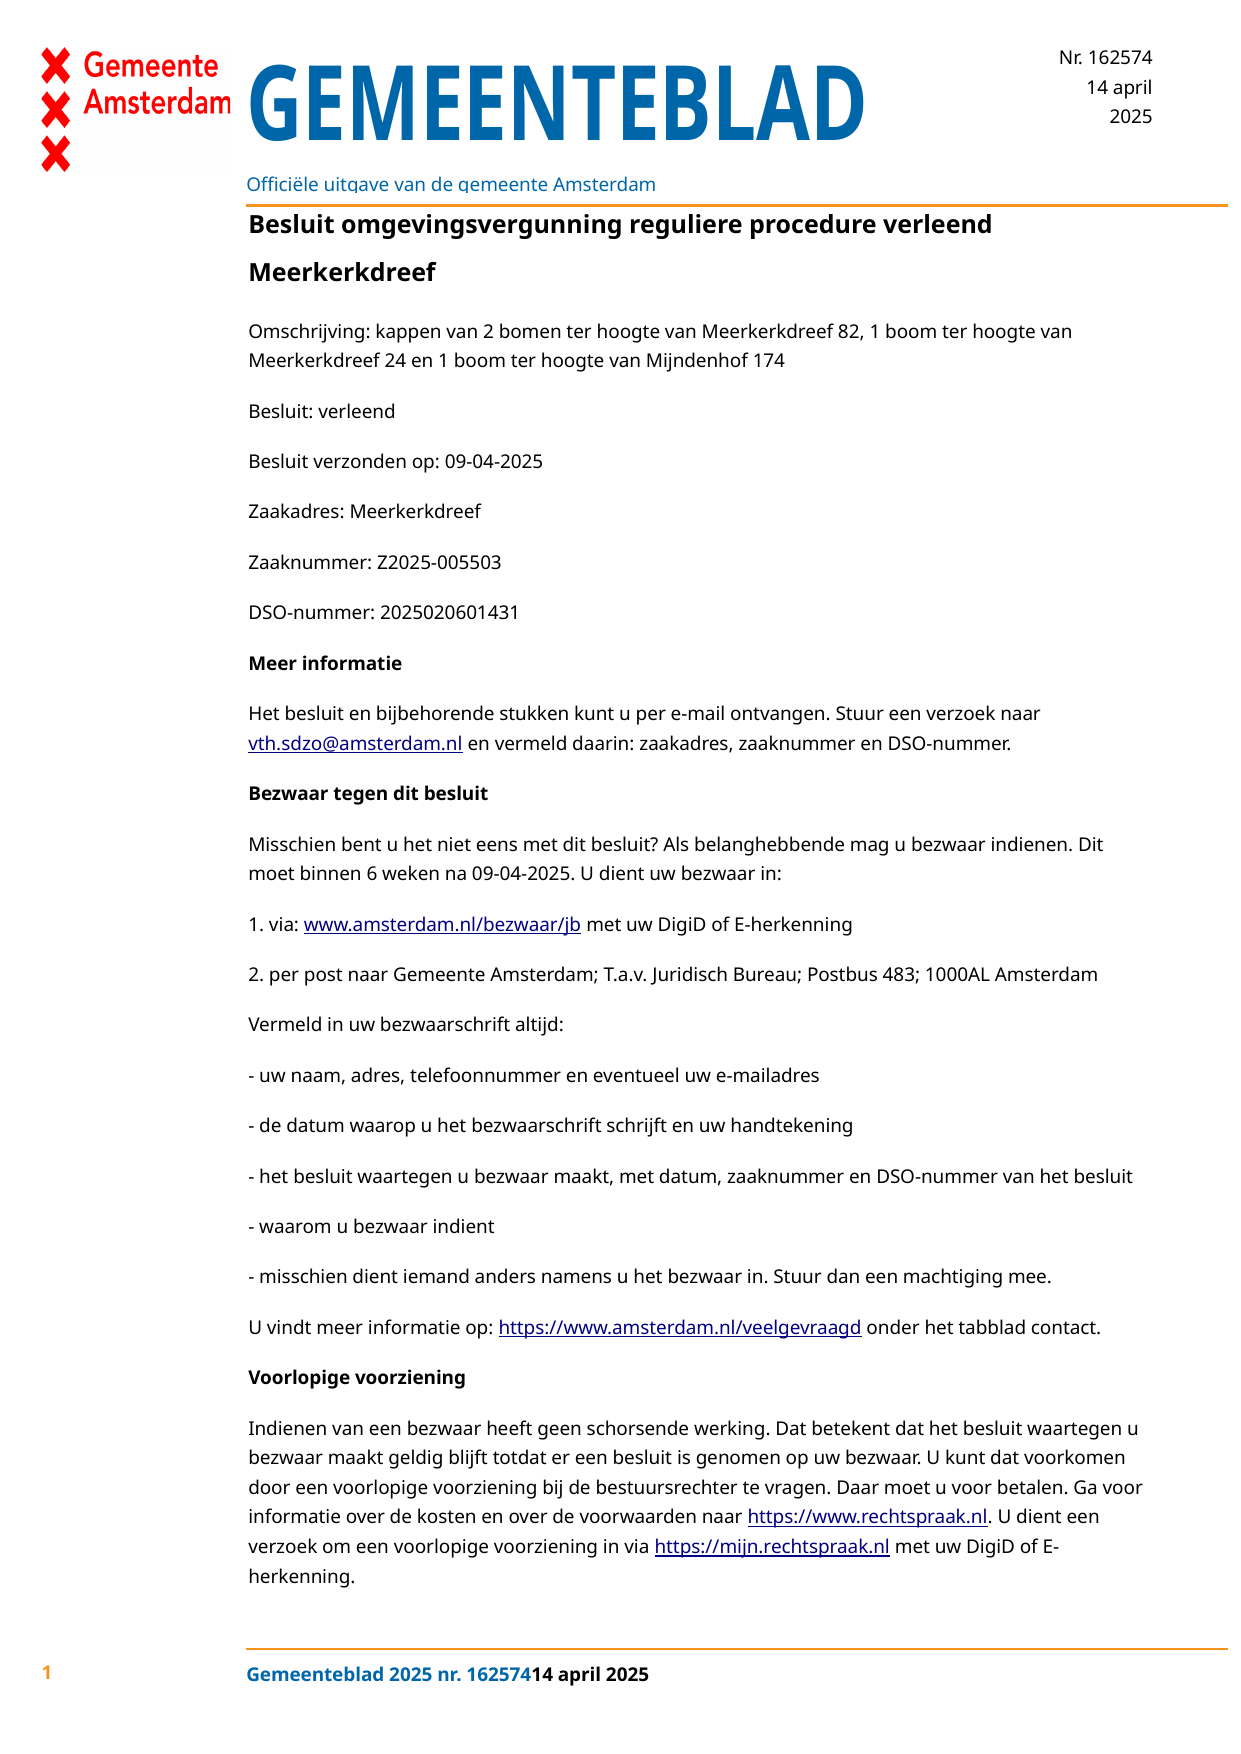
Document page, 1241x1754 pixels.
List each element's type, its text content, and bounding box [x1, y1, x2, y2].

text Zaakadres: Meerkerkdreef [248, 499, 1152, 524]
text Besluit omgevingsvergunning reguliere procedure verleend Meerkerkdreef [248, 207, 1152, 288]
text 2. per post naar Gemeente Amsterdam; T.a.v. Juridisch Bureau; Postbus 483; 1000AL Amsterdam [248, 961, 1152, 987]
text Indienen van een bezwaar heeft geen schorsende werking. Dat betekent dat het besluit waartegen u bezwaar maakt geldig blijft totdat er een besluit is genomen op uw bezwaar. U kunt dat voorkomen door een voorlopige voorziening bij de bestuursrechter te vragen. Daar moet u voor betalen. Ga voor informatie over de kosten en over de voorwaarden naar https://www.rechtspraak.nl. U dient een verzoek om een voorlopige voorziening in via https://mijn.rechtspraak.nl met uw DigiD of E-herkenning. [248, 1415, 1152, 1589]
text - het besluit waartegen u bezwaar maakt, met datum, zaaknummer en DSO-nummer van het besluit [248, 1163, 1152, 1189]
text 1. via: www.amsterdam.nl/bezwaar/jb met uw DigiD of E-herkenning [248, 911, 1152, 937]
text Het besluit en bijbehorende stukken kunt u per e-mail ontvangen. Stuur een verzoek naar vth.sdzo@amsterdam.nl en vermeld daarin: zaakadres, zaaknummer en DSO-nummer. [248, 700, 1152, 756]
text Misschien bent u het niet eens met dit besluit? Als belanghebbende mag u bezwaar indienen. Dit moet binnen 6 weken na 09-04-2025. U dient uw bezwaar in: [248, 831, 1152, 886]
picture [41, 47, 231, 172]
text U vindt meer informatie op: https://www.amsterdam.nl/veelgevraagd onder het tabblad contact. [248, 1314, 1152, 1340]
text Besluit verzonden op: 09-04-2025 [248, 448, 1152, 474]
text Meer informatie [248, 650, 1152, 676]
text Besluit: verleend [248, 398, 1152, 424]
text Bezwaar tegen dit besluit [248, 780, 1152, 806]
text - de datum waarop u het bezwaarschrift schrijft en uw handtekening [248, 1112, 1152, 1138]
text - waarom u bezwaar indient [248, 1213, 1152, 1239]
text DSO-nummer: 2025020601431 [248, 599, 1152, 625]
text Voorlopige voorziening [248, 1364, 1152, 1390]
text Omschrijving: kappen van 2 bomen ter hoogte van Meerkerkdreef 82, 1 boom ter hoogte van Meerkerkdreef 24 en 1 boom ter hoogte van Mijndenhof 174 [248, 318, 1152, 373]
text Zaaknummer: Z2025-005503 [248, 549, 1152, 575]
text - uw naam, adres, telefoonnummer en eventueel uw e-mailadres [248, 1062, 1152, 1088]
text - misschien dient iemand anders namens u het bezwaar in. Stuur dan een machtiging mee. [248, 1264, 1152, 1289]
text Vermeld in uw bezwaarschrift altijd: [248, 1012, 1152, 1037]
